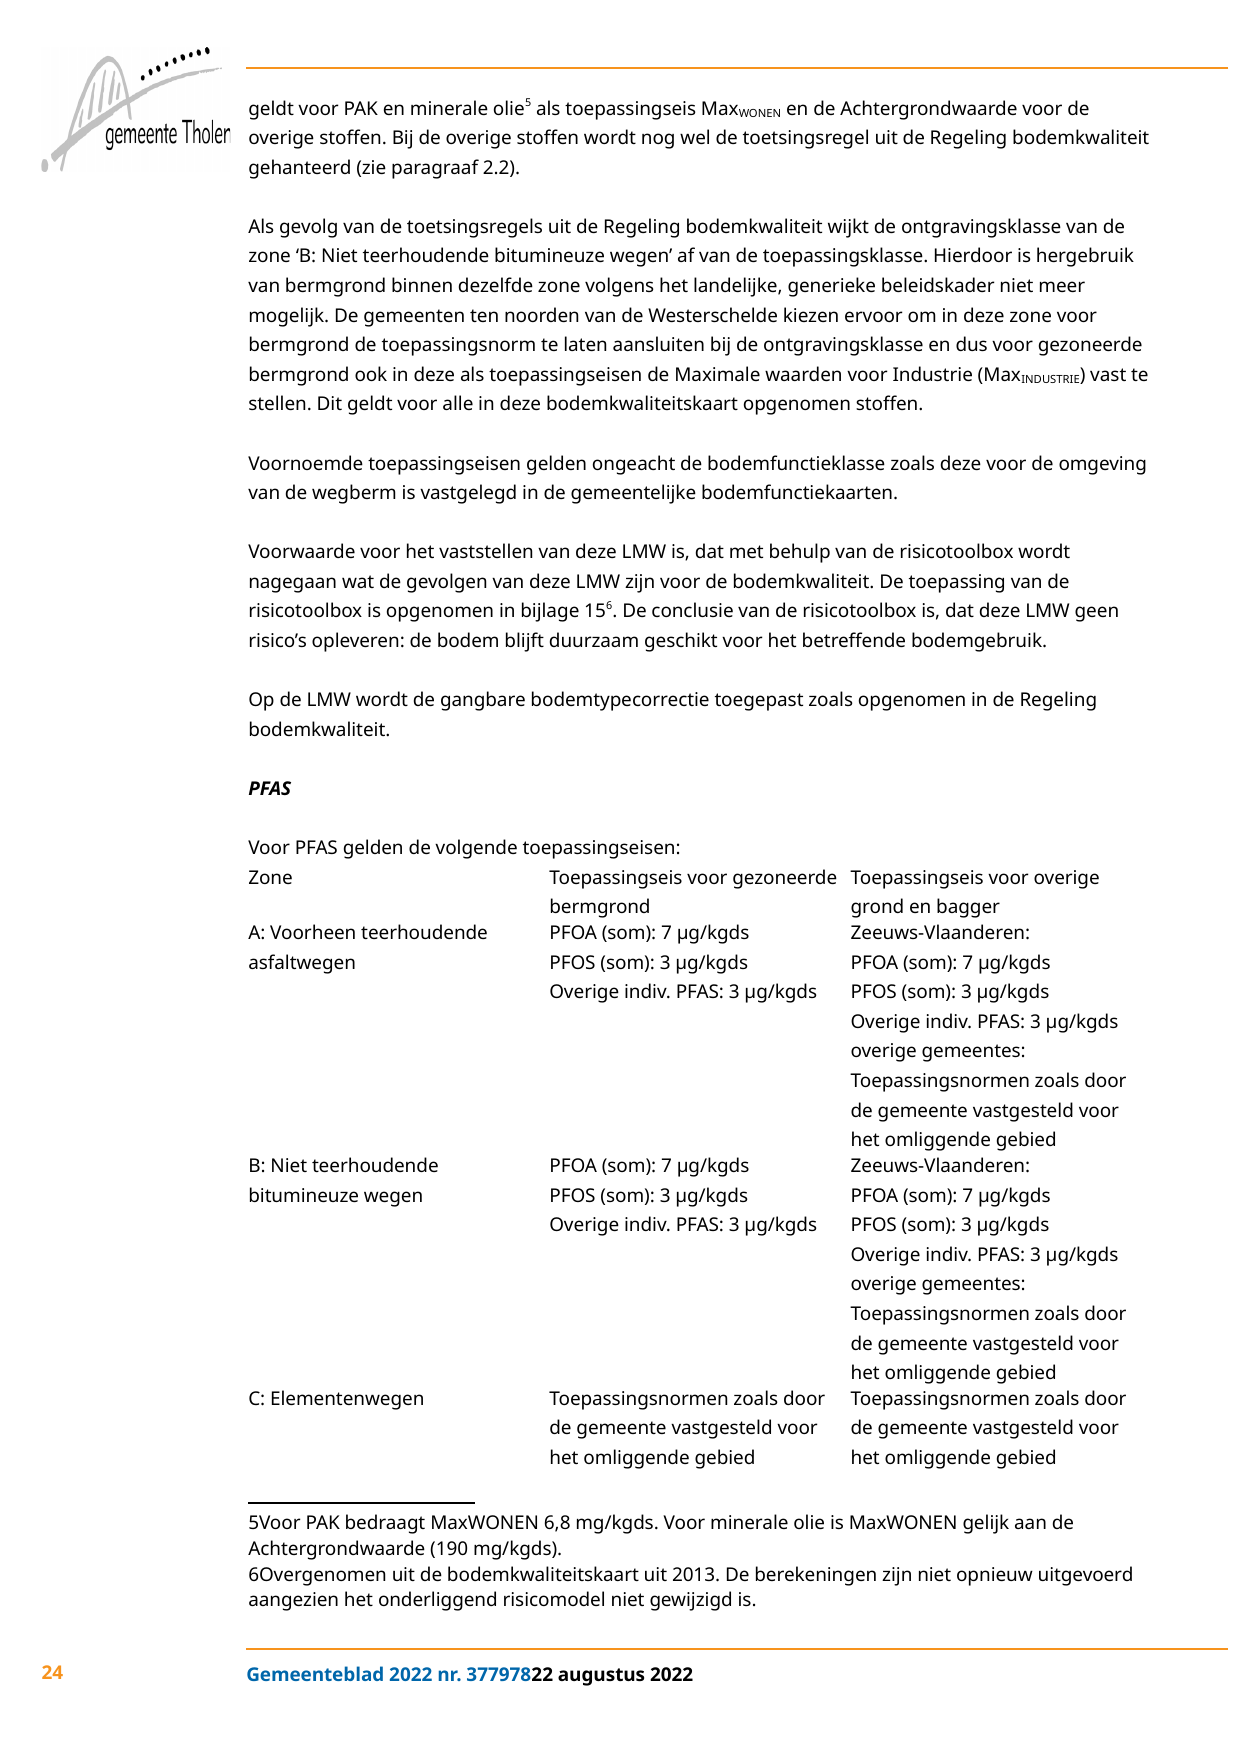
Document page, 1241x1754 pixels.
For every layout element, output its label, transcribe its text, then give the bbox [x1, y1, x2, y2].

table_header Toepassingseis voor gezoneerde bermgrond [549, 864, 850, 919]
table_cell Zeeuws-Vlaanderen: PFOA (som): 7 μg/kgds PFOS (som): 3 μg/kgds Overige indiv. PFAS: 3 μg/kgds overige gemeentes: Toepassingsnormen zoals door de gemeente vastgesteld voor het omliggende gebied [850, 919, 1152, 1152]
text Als gevolg van de toetsingsregels uit de Regeling bodemkwaliteit wijkt de ontgravingsklasse van de zone ‘B: Niet teerhoudende bitumineuze wegen’ af van de toepassingsklasse. Hierdoor is hergebruik van bermgrond binnen dezelfde zone volgens het landelijke, generieke beleidskader niet meer mogelijk. De gemeenten ten noorden van de Westerschelde kiezen ervoor om in deze zone voor bermgrond de toepassingsnorm te laten aansluiten bij de ontgravingsklasse en dus voor gezoneerde bermgrond ook in deze als toepassingseisen de Maximale waarden voor Industrie (MaxINDUSTRIE) vast te stellen. Dit geldt voor alle in deze bodemkwaliteitskaart opgenomen stoffen. [248, 213, 1152, 416]
table_cell Toepassingsnormen zoals door de gemeente vastgesteld voor het omliggende gebied [549, 1385, 850, 1470]
picture [41, 47, 231, 172]
table_cell B: Niet teerhoudende bitumineuze wegen [248, 1152, 549, 1385]
text Op de LMW wordt de gangbare bodemtypecorrectie toegepast zoals opgenomen in de Regeling bodemkwaliteit. [248, 686, 1152, 742]
text Voorwaarde voor het vaststellen van deze LMW is, dat met behulp van de risicotoolbox wordt nagegaan wat de gevolgen van deze LMW zijn voor de bodemkwaliteit. De toepassing van de risicotoolbox is opgenomen in bijlage 15. De conclusie van de risicotoolbox is, dat deze LMW geen risico’s opleveren: de bodem blijft duurzaam geschikt voor het betreffende bodemgebruik. [248, 538, 1152, 653]
text Overgenomen uit de bodemkwaliteitskaart uit 2013. De berekeningen zijn niet opnieuw uitgevoerd aangezien het onderliggend risicomodel niet gewijzigd is. [248, 1561, 1152, 1612]
table_header Zone [248, 864, 549, 919]
table_cell PFOA (som): 7 μg/kgds PFOS (som): 3 μg/kgds Overige indiv. PFAS: 3 μg/kgds [549, 1152, 850, 1385]
text Voor PFAS gelden de volgende toepassingseisen: [248, 834, 1152, 860]
table_cell Toepassingsnormen zoals door de gemeente vastgesteld voor het omliggende gebied [850, 1385, 1152, 1470]
table_cell PFOA (som): 7 μg/kgds PFOS (som): 3 μg/kgds Overige indiv. PFAS: 3 μg/kgds [549, 919, 850, 1152]
text Voornoemde toepassingseisen gelden ongeacht de bodemfunctieklasse zoals deze voor de omgeving van de wegberm is vastgelegd in de gemeentelijke bodemfunctiekaarten. [248, 450, 1152, 505]
text geldt voor PAK en minerale olie als toepassingseis MaxWONEN en de Achtergrondwaarde voor de overige stoffen. Bij de overige stoffen wordt nog wel de toetsingsregel uit de Regeling bodemkwaliteit gehanteerd (zie paragraaf 2.2). [248, 95, 1152, 180]
text PFAS [248, 775, 1152, 801]
table_cell C: Elementenwegen [248, 1385, 549, 1470]
table_cell Zeeuws-Vlaanderen: PFOA (som): 7 μg/kgds PFOS (som): 3 μg/kgds Overige indiv. PFAS: 3 μg/kgds overige gemeentes: Toepassingsnormen zoals door de gemeente vastgesteld voor het omliggende gebied [850, 1152, 1152, 1385]
text Voor PAK bedraagt MaxWONEN 6,8 mg/kgds. Voor minerale olie is MaxWONEN gelijk aan de Achtergrondwaarde (190 mg/kgds). [248, 1509, 1152, 1561]
table_cell A: Voorheen teerhoudende asfaltwegen [248, 919, 549, 1152]
table_header Toepassingseis voor overige grond en bagger [850, 864, 1152, 919]
